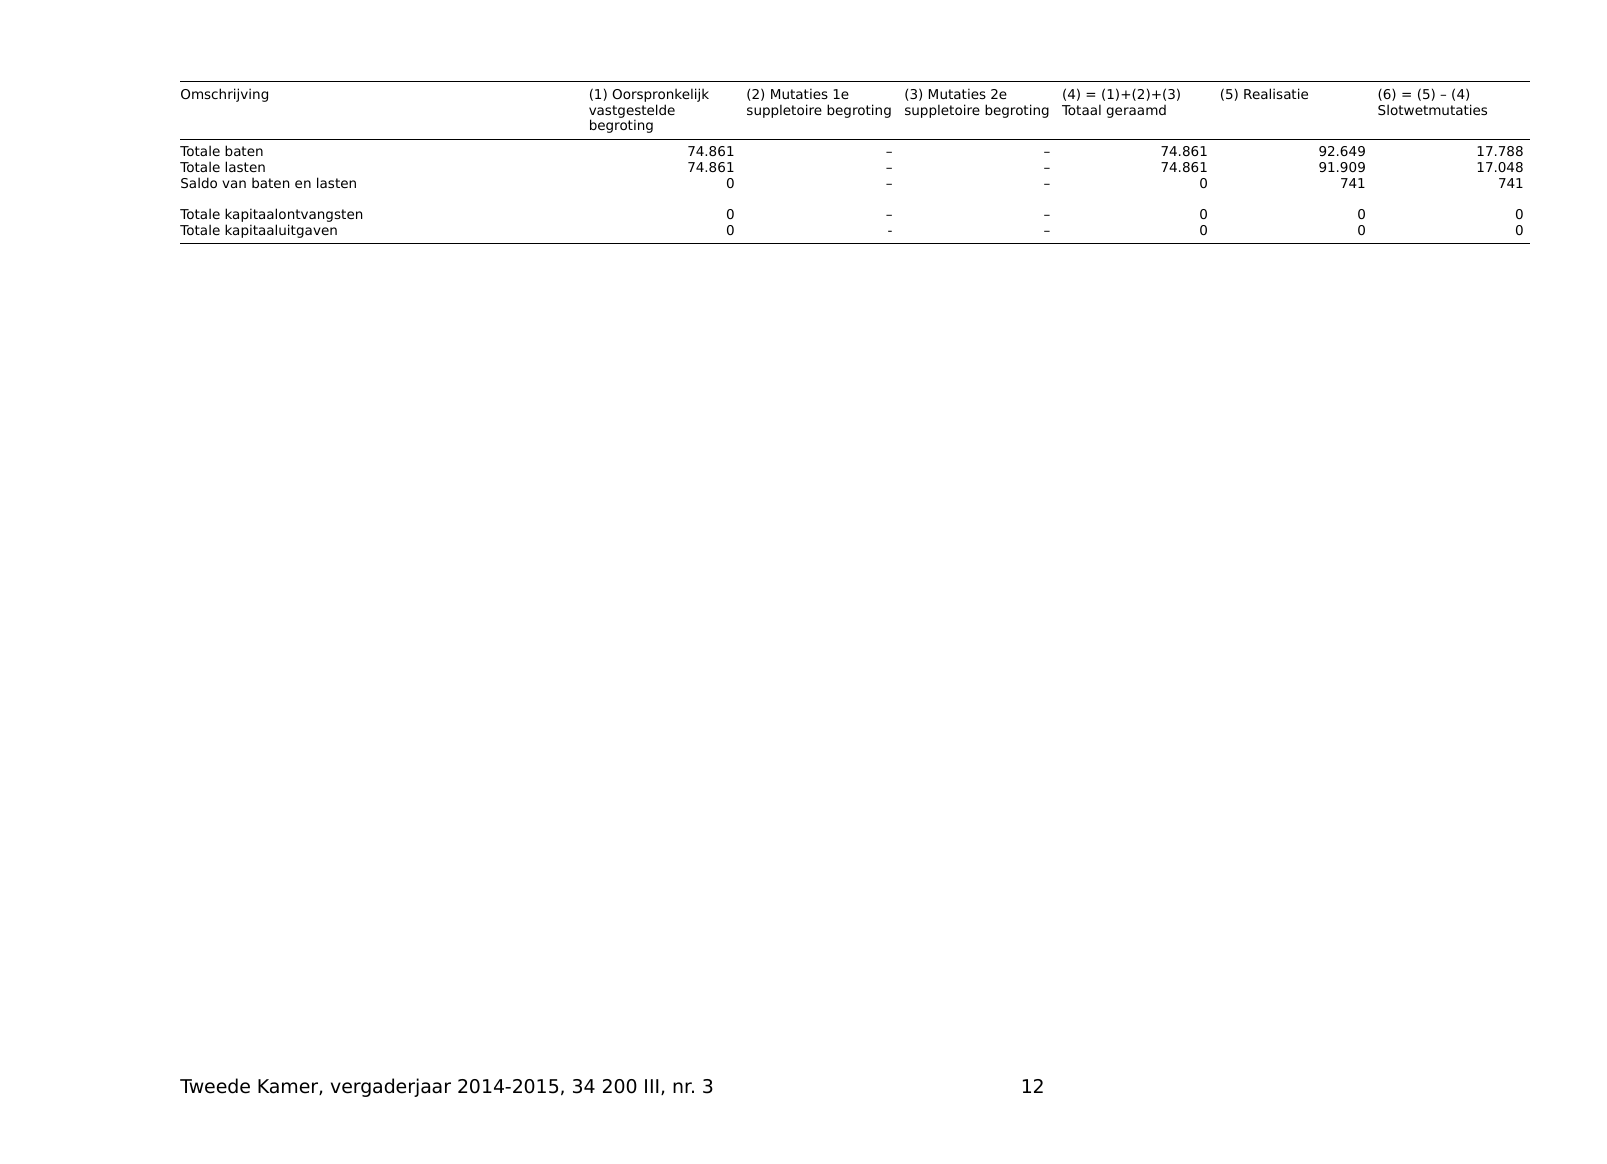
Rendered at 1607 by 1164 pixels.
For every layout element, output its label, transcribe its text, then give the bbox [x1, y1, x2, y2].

table_cell Totale kapitaalontvangsten [180, 207, 582, 223]
table_cell - [740, 223, 898, 243]
table_cell 92.649 [1214, 140, 1371, 160]
table_header Omschrijving [180, 82, 582, 138]
table_header (5) Realisatie [1214, 82, 1371, 138]
table_header (1) Oorspronkelijk vastgestelde begroting [583, 82, 740, 138]
table_header (2) Mutaties 1e suppletoire begroting [740, 82, 898, 138]
table_cell 91.909 [1214, 160, 1371, 176]
table_cell 74.861 [583, 160, 740, 176]
table_cell Totale kapitaaluitgaven [180, 223, 582, 243]
table_cell – [740, 207, 898, 223]
table_cell Saldo van baten en lasten [180, 176, 582, 191]
table_cell [1056, 191, 1214, 207]
table_cell 741 [1371, 176, 1529, 191]
table_cell 0 [1056, 223, 1214, 243]
table_cell – [740, 160, 898, 176]
table_cell – [740, 176, 898, 191]
table_cell 0 [1214, 207, 1371, 223]
table_header (3) Mutaties 2e suppletoire begroting [898, 82, 1056, 138]
table_cell 17.048 [1371, 160, 1529, 176]
table_cell 74.861 [583, 140, 740, 160]
table_cell 0 [1056, 207, 1214, 223]
table_cell 741 [1214, 176, 1371, 191]
table_cell 0 [1056, 176, 1214, 191]
table_cell – [740, 140, 898, 160]
table_cell 0 [1214, 223, 1371, 243]
table_cell – [898, 223, 1056, 243]
table_cell 0 [583, 207, 740, 223]
table_cell 74.861 [1056, 160, 1214, 176]
table_cell – [898, 160, 1056, 176]
table_cell Totale baten [180, 140, 582, 160]
table_cell [583, 191, 740, 207]
table_cell 0 [1371, 223, 1529, 243]
table_cell 17.788 [1371, 140, 1529, 160]
table_cell [1214, 191, 1371, 207]
table_cell – [898, 140, 1056, 160]
table_header (6) = (5) – (4) Slotwetmutaties [1371, 82, 1529, 138]
table_cell – [898, 207, 1056, 223]
table_cell – [898, 176, 1056, 191]
table_cell 0 [583, 223, 740, 243]
table_cell 74.861 [1056, 140, 1214, 160]
table_header (4) = (1)+(2)+(3) Totaal geraamd [1056, 82, 1214, 138]
table_cell 0 [1371, 207, 1529, 223]
table_cell [1371, 191, 1529, 207]
table_cell [740, 191, 898, 207]
table_cell 0 [583, 176, 740, 191]
table_cell Totale lasten [180, 160, 582, 176]
table_cell [180, 191, 582, 207]
table_cell [898, 191, 1056, 207]
